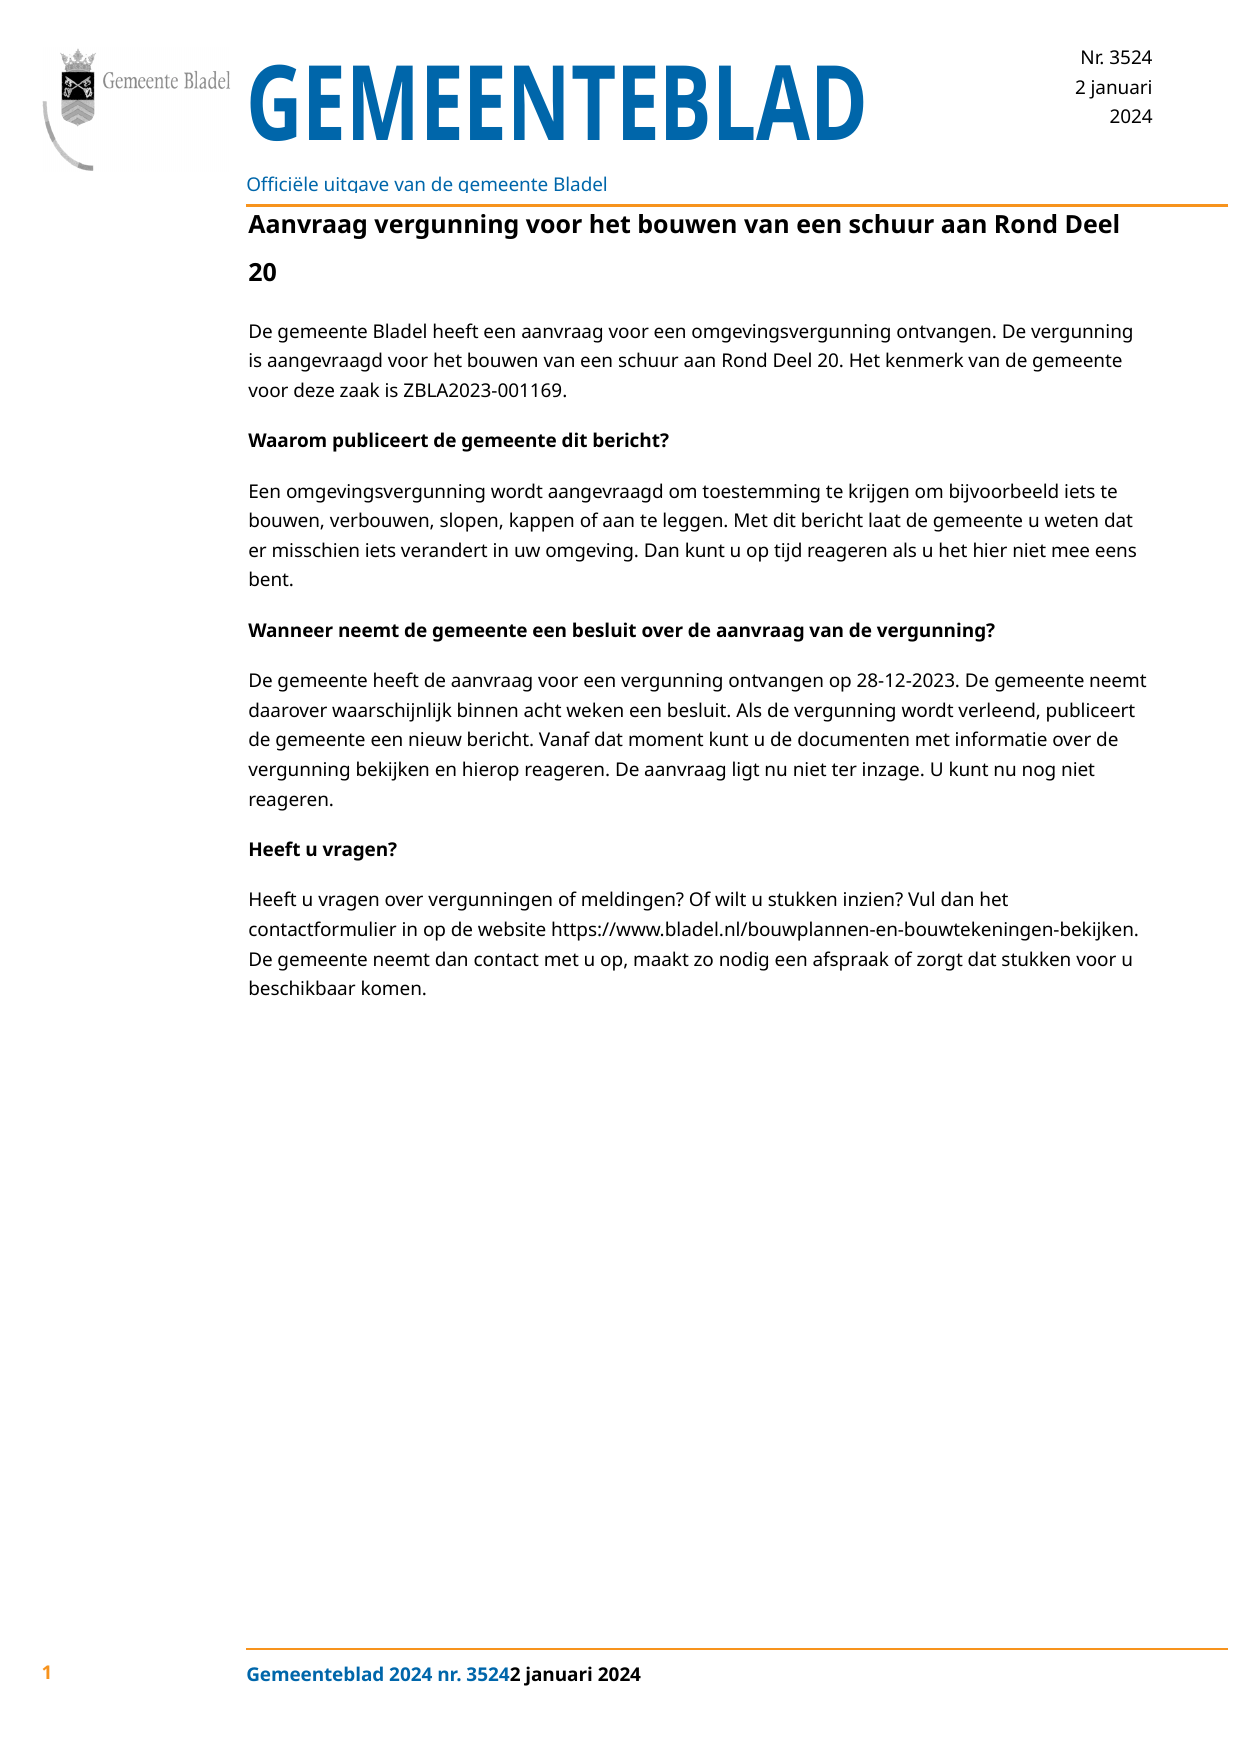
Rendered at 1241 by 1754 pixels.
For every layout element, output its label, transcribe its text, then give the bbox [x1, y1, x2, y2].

text Waarom publiceert de gemeente dit bericht? [248, 427, 1152, 453]
text Wanneer neemt de gemeente een besluit over de aanvraag van de vergunning? [248, 617, 1152, 643]
text Heeft u vragen over vergunningen of meldingen? Of wilt u stukken inzien? Vul dan het contactformulier in op de website https://www.bladel.nl/bouwplannen-en-bouwtekeningen-bekijken. De gemeente neemt dan contact met u op, maakt zo nodig een afspraak of zorgt dat stukken voor u beschikbaar komen. [248, 887, 1152, 1001]
text Aanvraag vergunning voor het bouwen van een schuur aan Rond Deel 20 [248, 207, 1152, 288]
text Heeft u vragen? [248, 836, 1152, 862]
picture [41, 47, 231, 172]
text Een omgevingsvergunning wordt aangevraagd om toestemming te krijgen om bijvoorbeeld iets te bouwen, verbouwen, slopen, kappen of aan te leggen. Met dit bericht laat de gemeente u weten dat er misschien iets verandert in uw omgeving. Dan kunt u op tijd reageren als u het hier niet mee eens bent. [248, 478, 1152, 592]
text De gemeente Bladel heeft een aanvraag voor een omgevingsvergunning ontvangen. De vergunning is aangevraagd voor het bouwen van een schuur aan Rond Deel 20. Het kenmerk van de gemeente voor deze zaak is ZBLA2023-001169. [248, 318, 1152, 403]
text De gemeente heeft de aanvraag voor een vergunning ontvangen op 28-12-2023. De gemeente neemt daarover waarschijnlijk binnen acht weken een besluit. Als de vergunning wordt verleend, publiceert de gemeente een nieuw bericht. Vanaf dat moment kunt u de documenten met informatie over de vergunning bekijken en hierop reageren. De aanvraag ligt nu niet ter inzage. U kunt nu nog niet reageren. [248, 667, 1152, 812]
